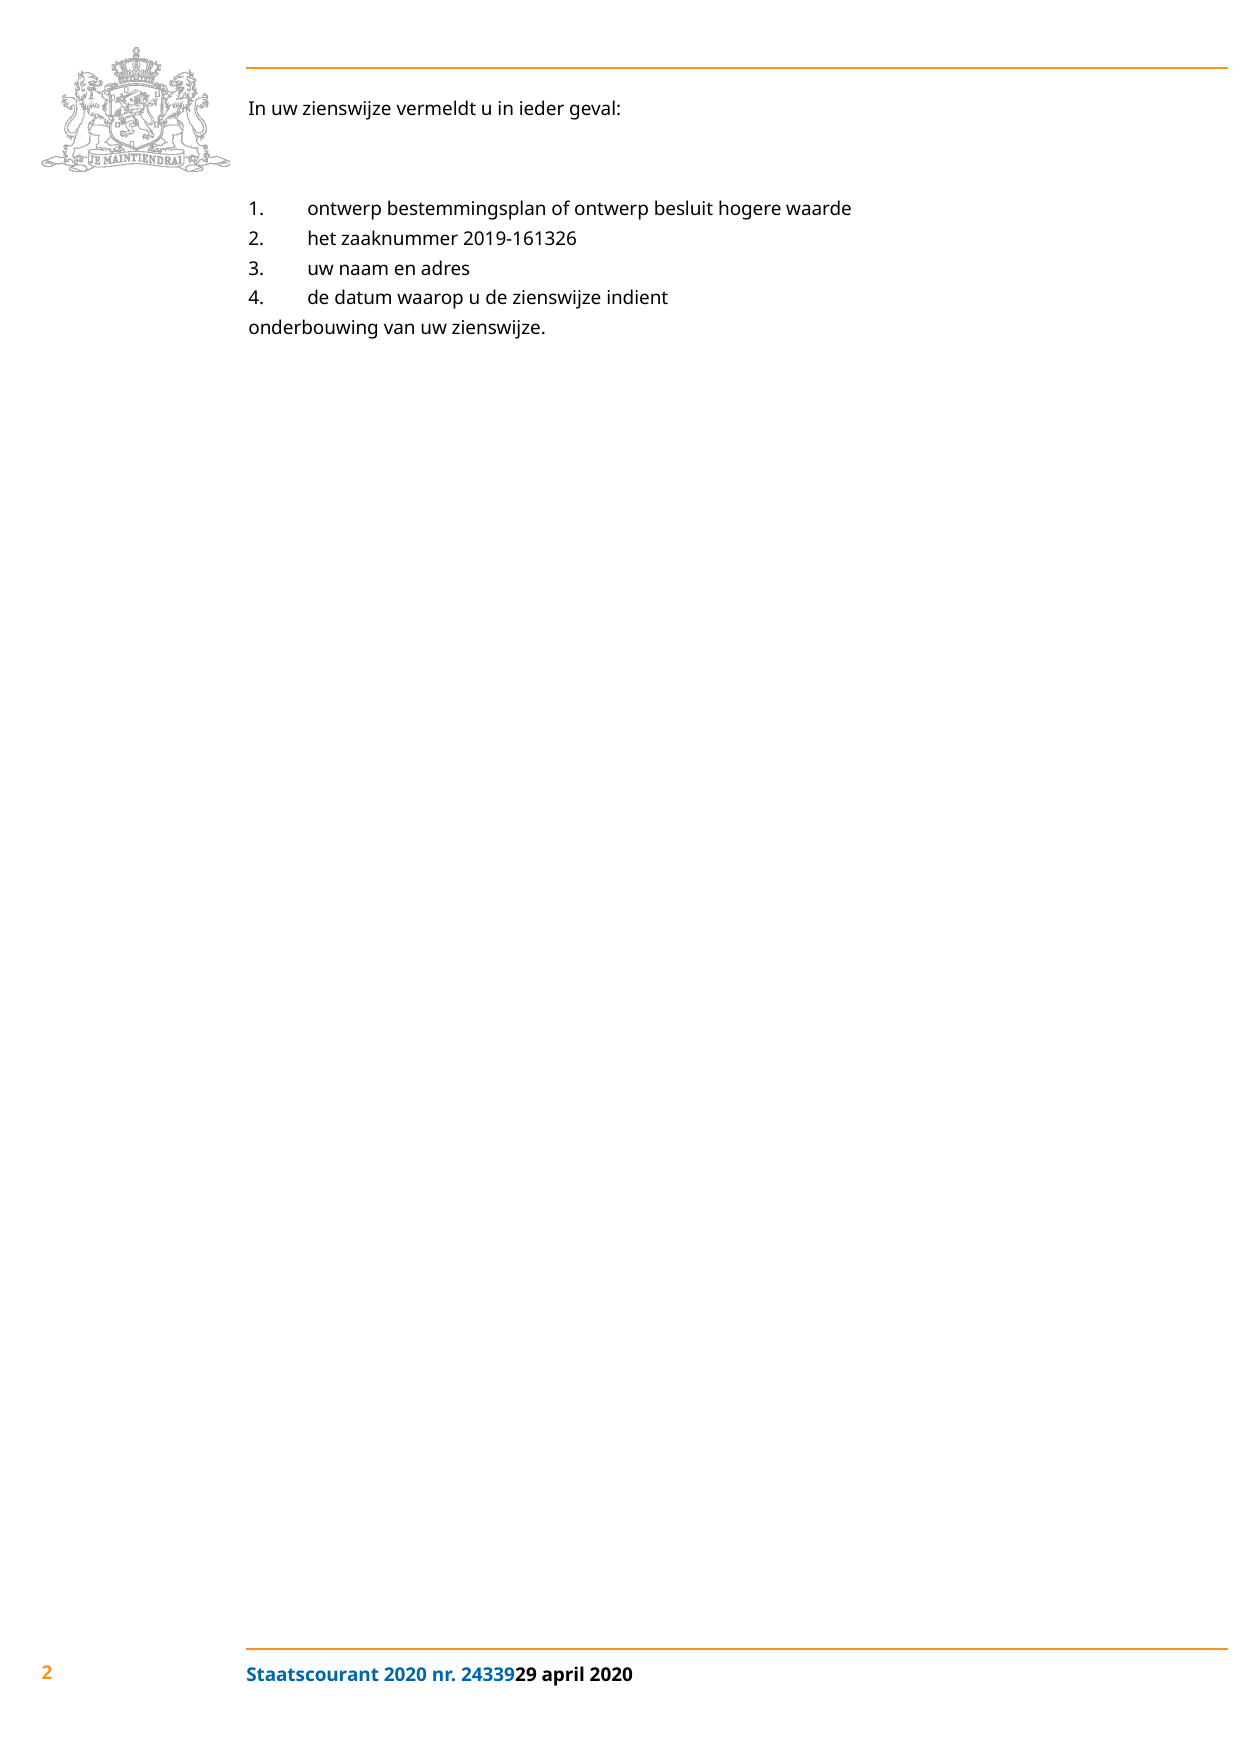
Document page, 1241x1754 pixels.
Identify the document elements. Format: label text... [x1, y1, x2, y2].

text In uw zienswijze vermeldt u in ieder geval: [248, 95, 1152, 121]
picture [41, 47, 231, 172]
list het zaaknummer 2019-161326 [248, 225, 1152, 251]
list uw naam en adres [248, 255, 1152, 281]
list de datum waarop u de zienswijze indient [248, 284, 1152, 310]
list ontwerp bestemmingsplan of ontwerp besluit hogere waarde [248, 196, 1152, 221]
text onderbouwing van uw zienswijze. [248, 314, 1152, 340]
